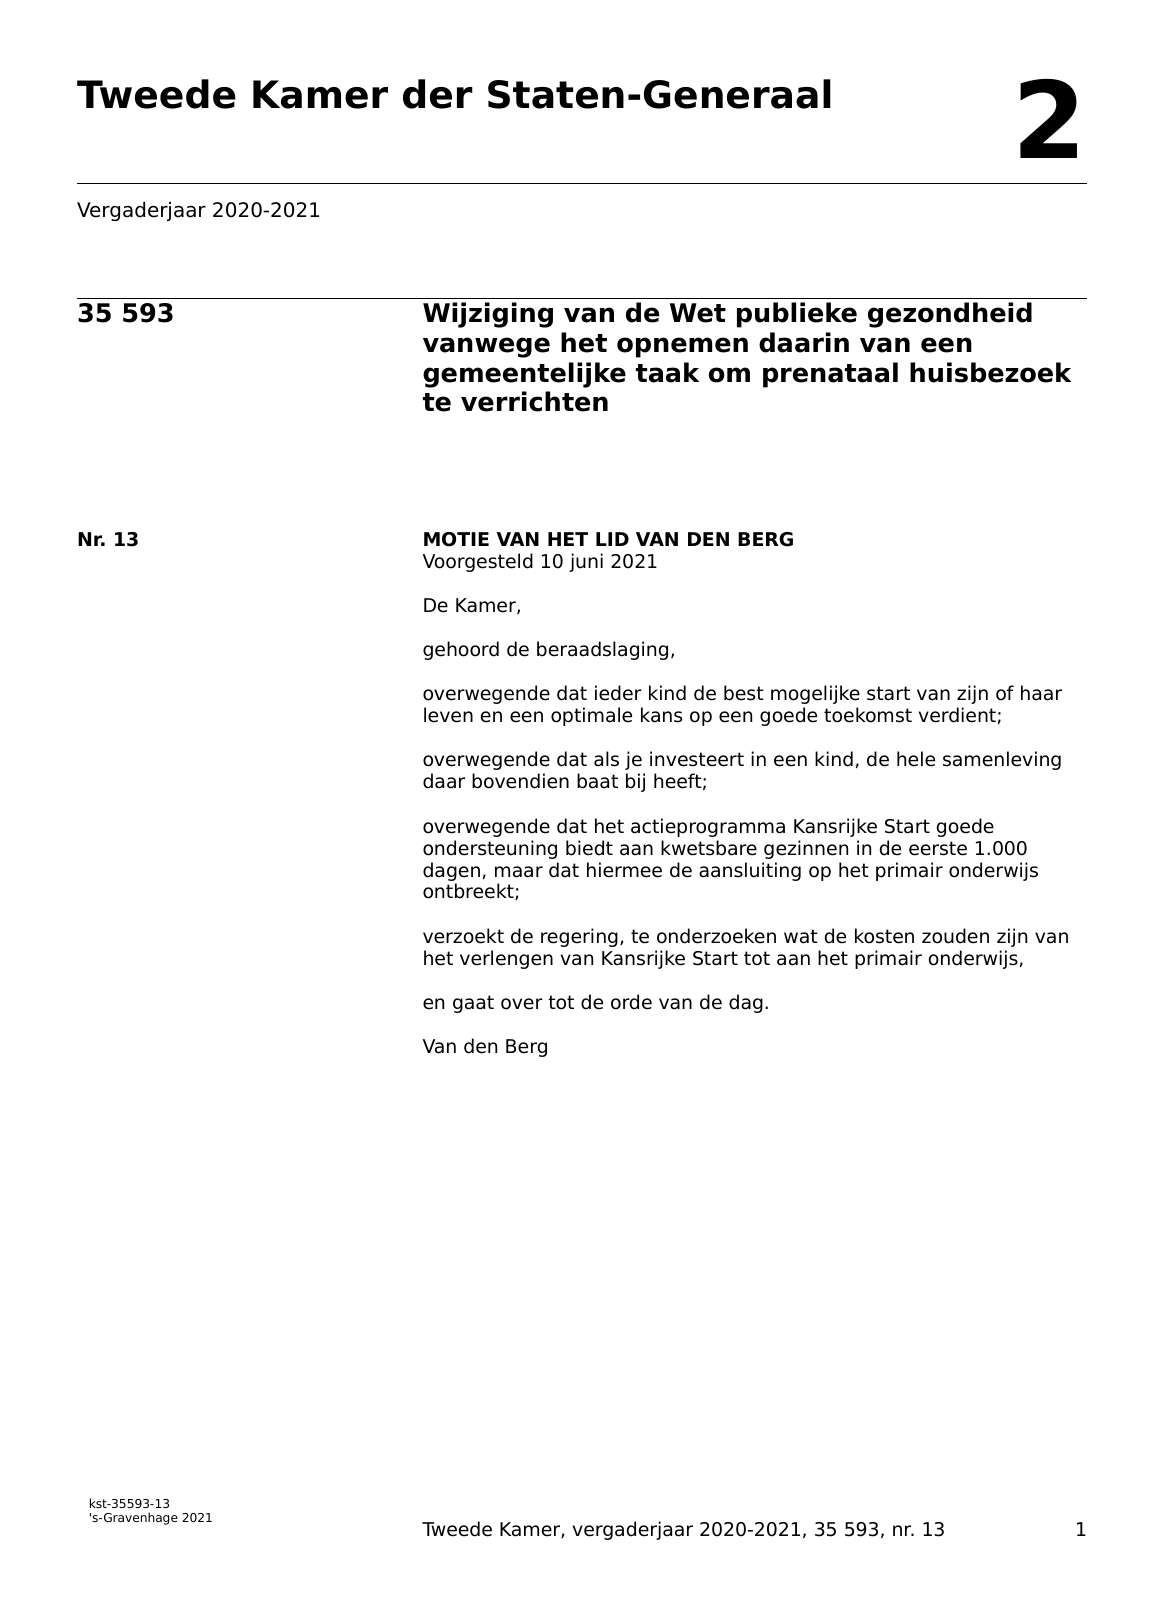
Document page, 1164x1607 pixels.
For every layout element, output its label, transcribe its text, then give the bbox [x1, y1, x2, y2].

text Van den Berg [422, 1036, 1087, 1058]
text overwegende dat het actieprogramma Kansrijke Start goede ondersteuning biedt aan kwetsbare gezinnen in de eerste 1.000 dagen, maar dat hiermee de aansluiting op het primair onderwijs ontbreekt; [422, 816, 1087, 903]
text De Kamer, [422, 595, 1087, 617]
text en gaat over tot de orde van de dag. [422, 992, 1087, 1014]
table_header 2 [886, 59, 1087, 183]
text verzoekt de regering, te onderzoeken wat de kosten zouden zijn van het verlengen van Kansrijke Start tot aan het primair onderwijs, [422, 926, 1087, 969]
table_cell Vergaderjaar 2020-2021 [77, 184, 1087, 298]
text overwegende dat ieder kind de best mogelijke start van zijn of haar leven en een optimale kans op een goede toekomst verdient; [422, 683, 1087, 727]
subtitle Nr. 13 MOTIE VAN HET LID VAN DEN BERG [77, 529, 1087, 551]
text kst-35593-13 [88, 1497, 323, 1511]
text overwegende dat als je investeert in een kind, de hele samenleving daar bovendien baat bij heeft; [422, 749, 1087, 793]
text gehoord de beraadslaging, [422, 639, 1087, 661]
table_header Tweede Kamer der Staten-Generaal [77, 59, 886, 183]
subtitle 35 593 Wijziging van de Wet publieke gezondheid vanwege het opnemen daarin van een gemeentelijke taak om prenataal huisbezoek te verrichten [77, 299, 1087, 418]
text 's-Gravenhage 2021 [88, 1511, 323, 1525]
text Voorgesteld 10 juni 2021 [422, 551, 1087, 573]
